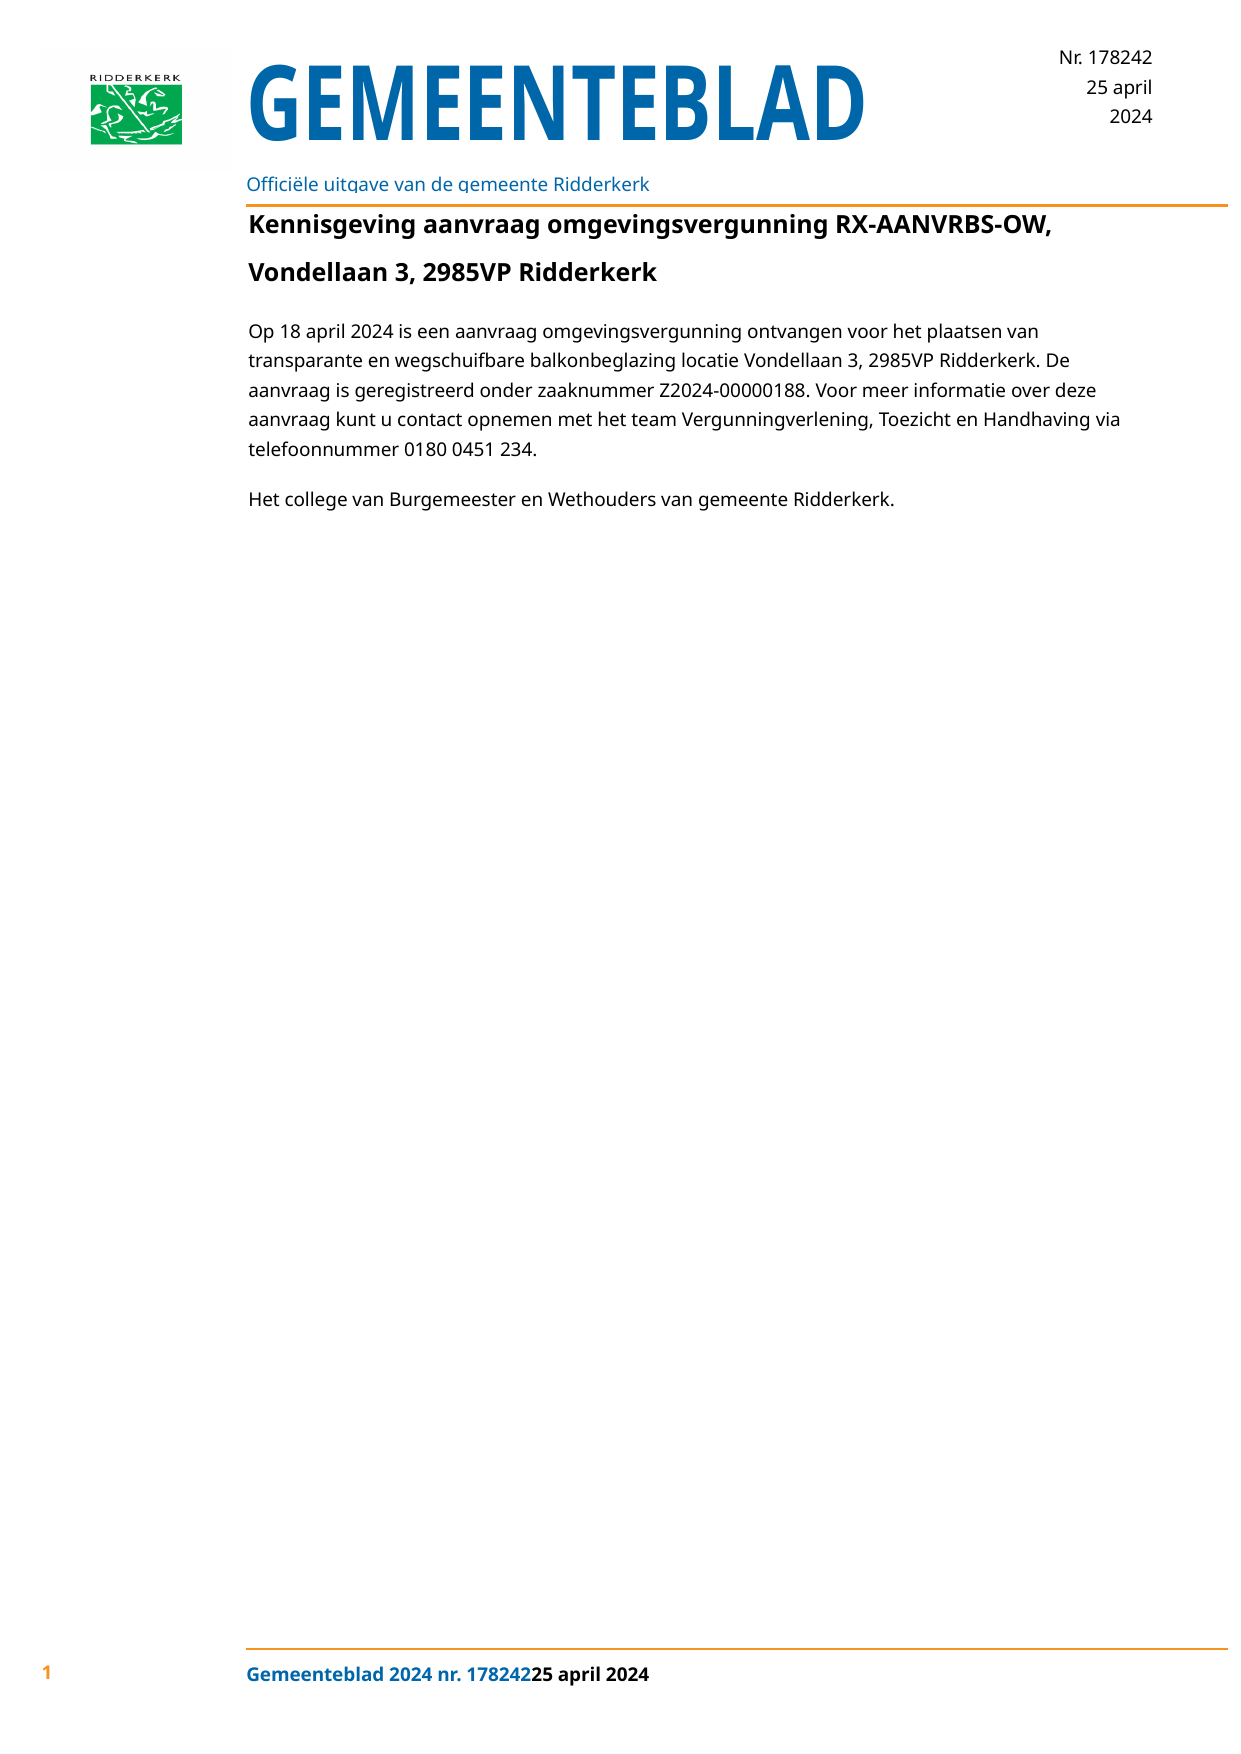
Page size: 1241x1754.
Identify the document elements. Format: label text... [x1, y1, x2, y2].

text Het college van Burgemeester en Wethouders van gemeente Ridderkerk. [248, 487, 1152, 512]
picture [41, 47, 231, 172]
text Op 18 april 2024 is een aanvraag omgevingsvergunning ontvangen voor het plaatsen van transparante en wegschuifbare balkonbeglazing locatie Vondellaan 3, 2985VP Ridderkerk. De aanvraag is geregistreerd onder zaaknummer Z2024-00000188. Voor meer informatie over deze aanvraag kunt u contact opnemen met het team Vergunningverlening, Toezicht en Handhaving via telefoonnummer 0180 0451 234. [248, 318, 1152, 462]
text Kennisgeving aanvraag omgevingsvergunning RX-AANVRBS-OW, Vondellaan 3, 2985VP Ridderkerk [248, 207, 1152, 288]
